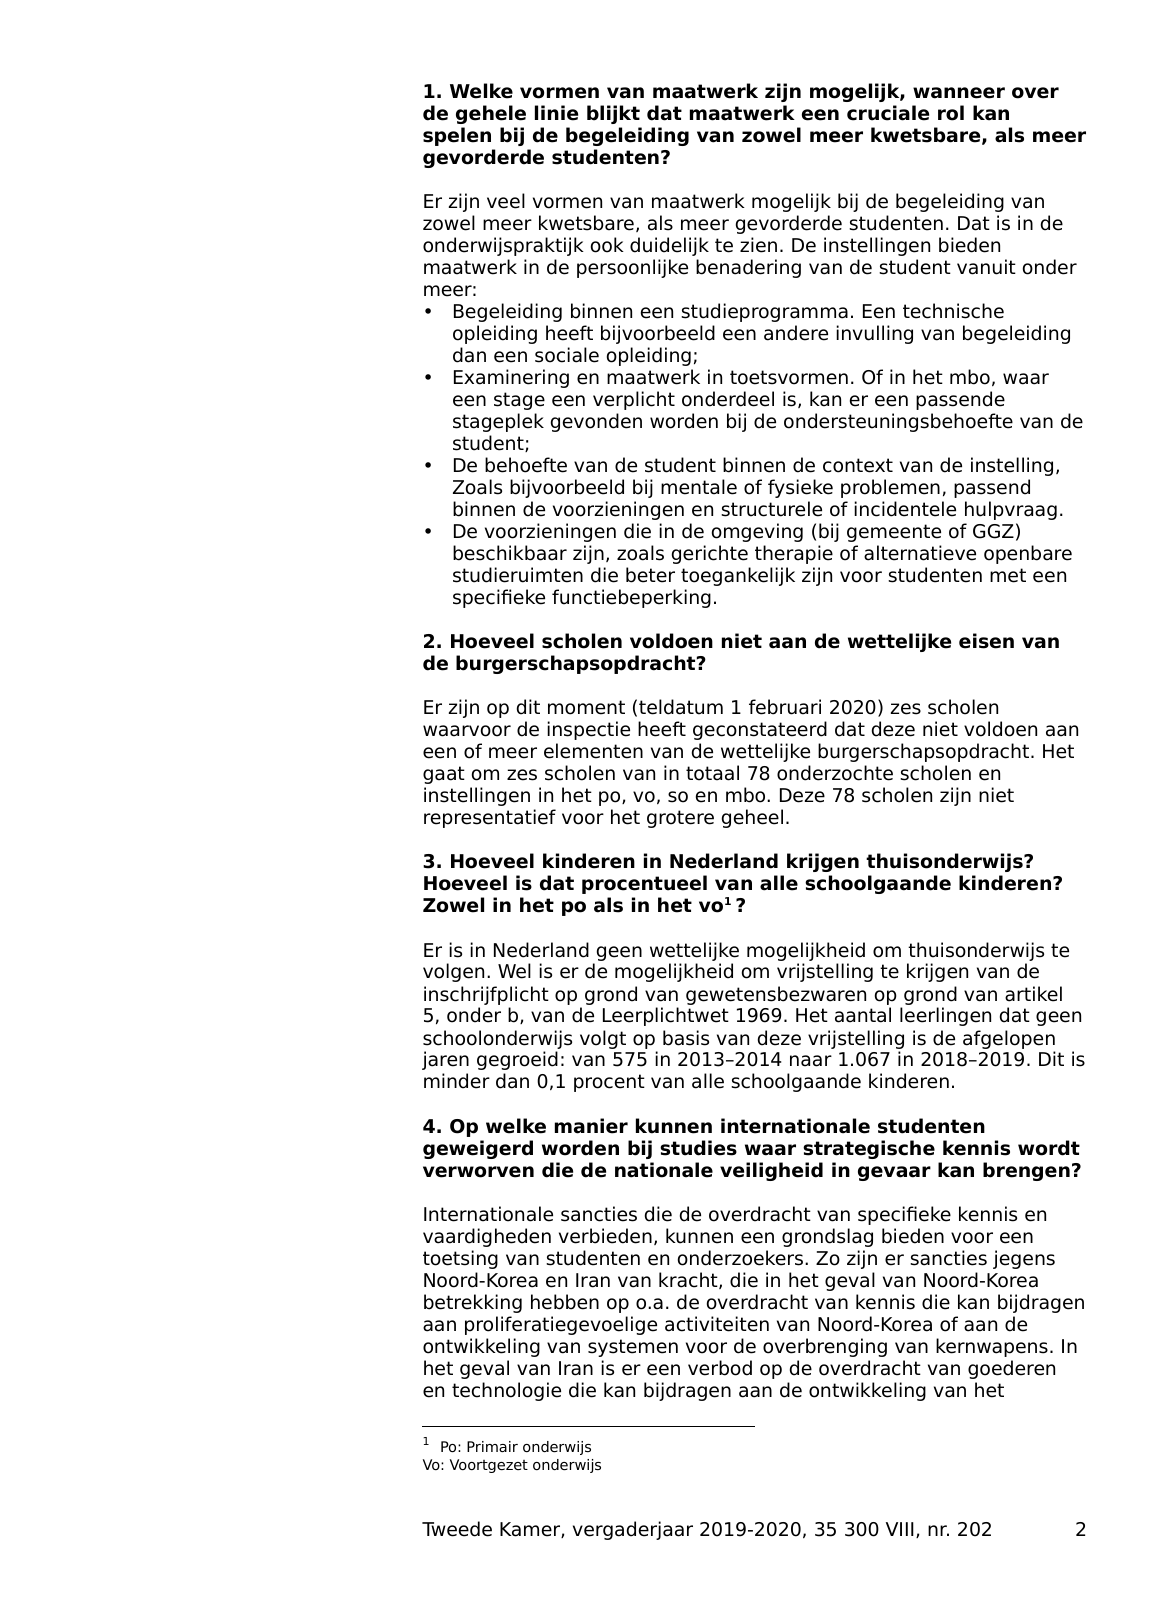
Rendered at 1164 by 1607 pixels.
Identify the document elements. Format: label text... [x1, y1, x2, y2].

text • Examinering en maatwerk in toetsvormen. Of in het mbo, waar een stage een verplicht onderdeel is, kan er een passende stageplek gevonden worden bij de ondersteuningsbehoefte van de student; [422, 367, 1087, 455]
text • Begeleiding binnen een studieprogramma. Een technische opleiding heeft bijvoorbeeld een andere invulling van begeleiding dan een sociale opleiding; [422, 301, 1087, 367]
text • De behoefte van de student binnen de context van de instelling, Zoals bijvoorbeeld bij mentale of fysieke problemen, passend binnen de voorzieningen en structurele of incidentele hulpvraag. [422, 455, 1087, 521]
text 2. Hoeveel scholen voldoen niet aan de wettelijke eisen van de burgerschapsopdracht? [422, 631, 1087, 675]
text 1. Welke vormen van maatwerk zijn mogelijk, wanneer over de gehele linie blijkt dat maatwerk een cruciale rol kan spelen bij de begeleiding van zowel meer kwetsbare, als meer gevorderde studenten? [422, 81, 1087, 169]
text • De voorzieningen die in de omgeving (bij gemeente of GGZ) beschikbaar zijn, zoals gerichte therapie of alternatieve openbare studieruimten die beter toegankelijk zijn voor studenten met een specifieke functiebeperking. [422, 521, 1087, 609]
text Internationale sancties die de overdracht van specifieke kennis en vaardigheden verbieden, kunnen een grondslag bieden voor een toetsing van studenten en onderzoekers. Zo zijn er sancties jegens Noord-Korea en Iran van kracht, die in het geval van Noord-Korea betrekking hebben op o.a. de overdracht van kennis die kan bijdragen aan proliferatiegevoelige activiteiten van Noord-Korea of aan de ontwikkeling van systemen voor de overbrenging van kernwapens. In het geval van Iran is er een verbod op de overdracht van goederen en technologie die kan bijdragen aan de ontwikkeling van het [422, 1204, 1087, 1401]
text Er zijn veel vormen van maatwerk mogelijk bij de begeleiding van zowel meer kwetsbare, als meer gevorderde studenten. Dat is in de onderwijspraktijk ook duidelijk te zien. De instellingen bieden maatwerk in de persoonlijke benadering van de student vanuit onder meer: [422, 191, 1087, 301]
text Er zijn op dit moment (teldatum 1 februari 2020) zes scholen waarvoor de inspectie heeft geconstateerd dat deze niet voldoen aan een of meer elementen van de wettelijke burgerschapsopdracht. Het gaat om zes scholen van in totaal 78 onderzochte scholen en instellingen in het po, vo, so en mbo. Deze 78 scholen zijn niet representatief voor het grotere geheel. [422, 697, 1087, 829]
text Vo: Voortgezet onderwijs [422, 1457, 1087, 1474]
text Po: Primair onderwijs [422, 1435, 1087, 1457]
text 3. Hoeveel kinderen in Nederland krijgen thuisonderwijs? Hoeveel is dat procentueel van alle schoolgaande kinderen? Zowel in het po als in het vo? [422, 851, 1087, 917]
text 4. Op welke manier kunnen internationale studenten geweigerd worden bij studies waar strategische kennis wordt verworven die de nationale veiligheid in gevaar kan brengen? [422, 1116, 1087, 1181]
text Er is in Nederland geen wettelijke mogelijkheid om thuisonderwijs te volgen. Wel is er de mogelijkheid om vrijstelling te krijgen van de inschrijfplicht op grond van gewetensbezwaren op grond van artikel 5, onder b, van de Leerplichtwet 1969. Het aantal leerlingen dat geen schoolonderwijs volgt op basis van deze vrijstelling is de afgelopen jaren gegroeid: van 575 in 2013–2014 naar 1.067 in 2018–2019. Dit is minder dan 0,1 procent van alle schoolgaande kinderen. [422, 939, 1087, 1093]
